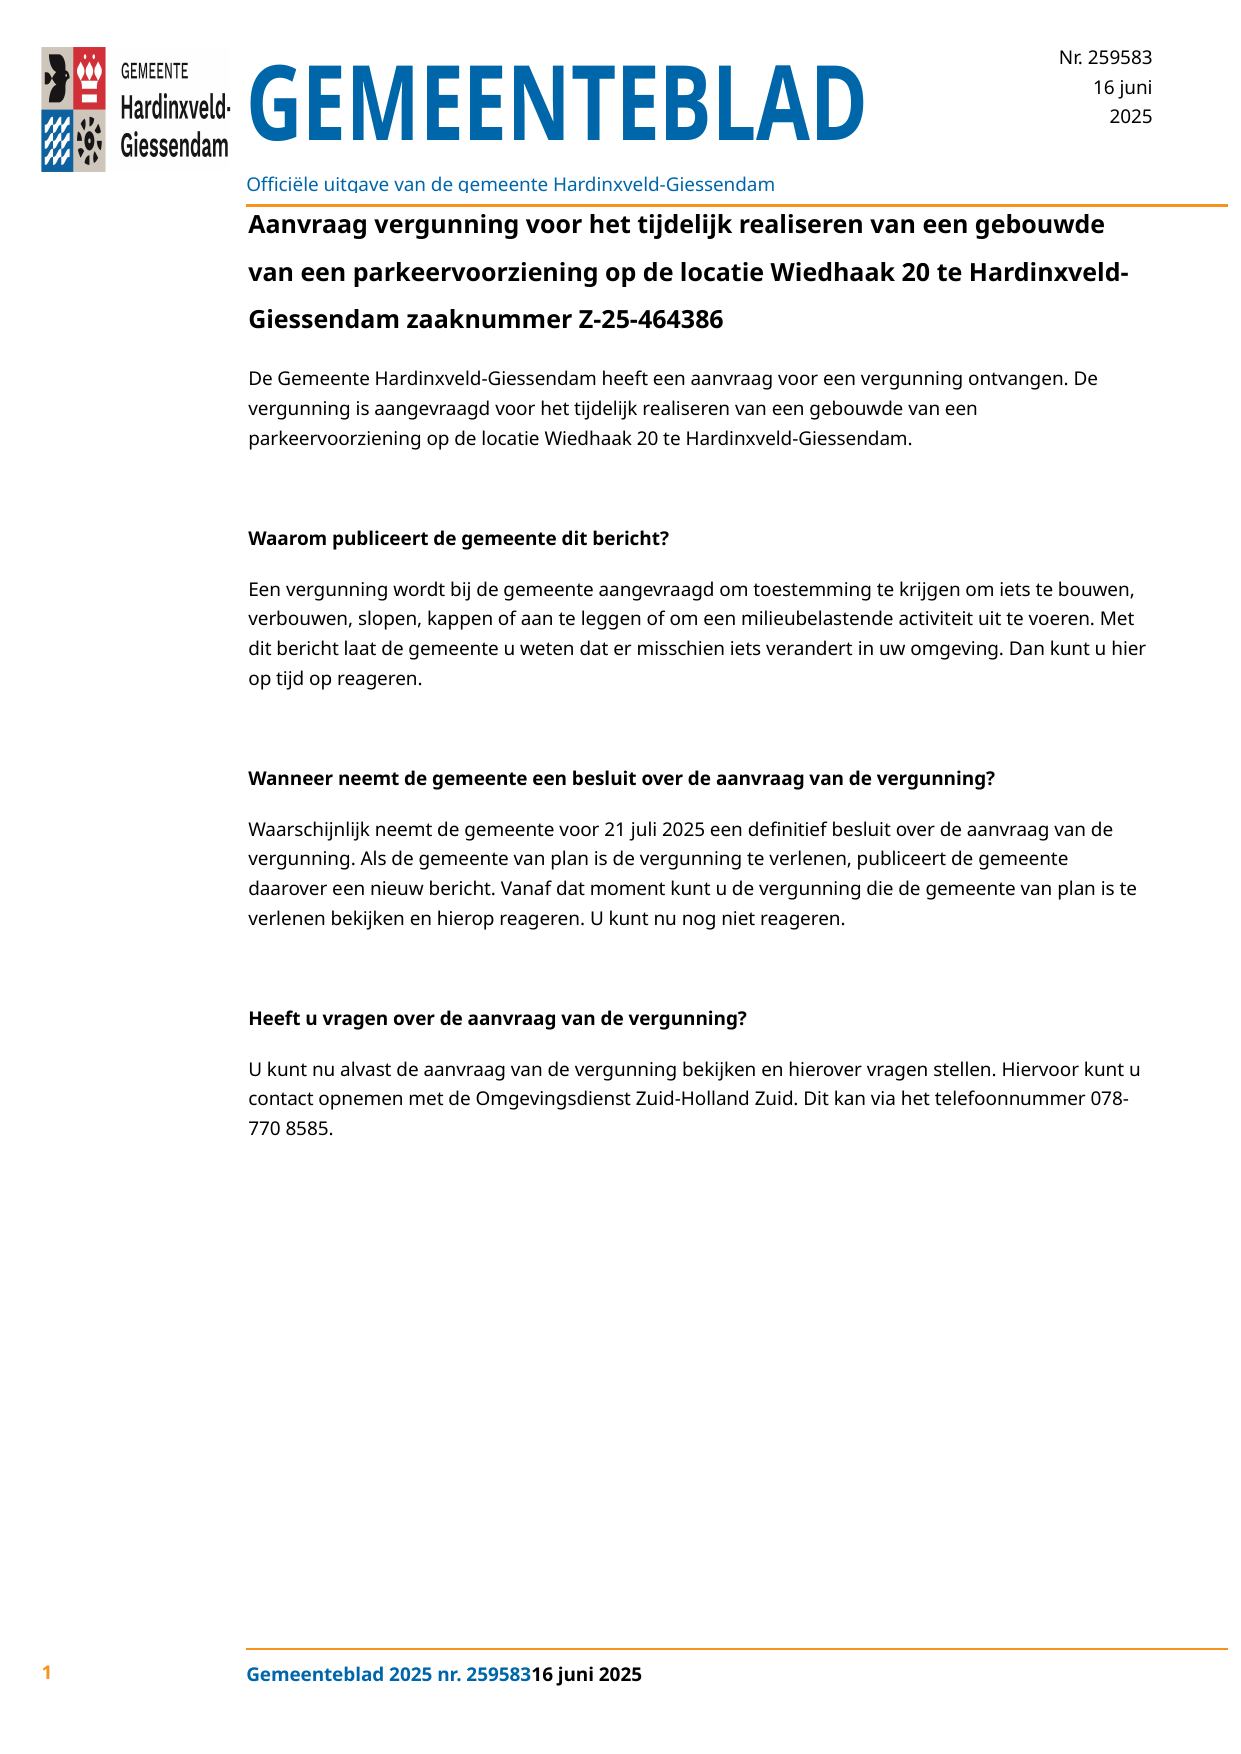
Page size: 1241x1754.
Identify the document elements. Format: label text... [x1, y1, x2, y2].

text Waarom publiceert de gemeente dit bericht? [248, 526, 1152, 551]
text U kunt nu alvast de aanvraag van de vergunning bekijken en hierover vragen stellen. Hiervoor kunt u contact opnemen met de Omgevingsdienst Zuid-Holland Zuid. Dit kan via het telefoonnummer 078-770 8585. [248, 1056, 1152, 1141]
text Waarschijnlijk neemt de gemeente voor 21 juli 2025 een definitief besluit over de aanvraag van de vergunning. Als de gemeente van plan is de vergunning te verlenen, publiceert de gemeente daarover een nieuw bericht. Vanaf dat moment kunt u de vergunning die de gemeente van plan is te verlenen bekijken en hierop reageren. U kunt nu nog niet reageren. [248, 816, 1152, 930]
text Aanvraag vergunning voor het tijdelijk realiseren van een gebouwde van een parkeervoorziening op de locatie Wiedhaak 20 te Hardinxveld-Giessendam zaaknummer Z-25-464386 [248, 207, 1152, 336]
text De Gemeente Hardinxveld-Giessendam heeft een aanvraag voor een vergunning ontvangen. De vergunning is aangevraagd voor het tijdelijk realiseren van een gebouwde van een parkeervoorziening op de locatie Wiedhaak 20 te Hardinxveld-Giessendam. [248, 366, 1152, 450]
text Heeft u vragen over de aanvraag van de vergunning? [248, 1006, 1152, 1031]
text Een vergunning wordt bij de gemeente aangevraagd om toestemming te krijgen om iets te bouwen, verbouwen, slopen, kappen of aan te leggen of om een milieubelastende activiteit uit te voeren. Met dit bericht laat de gemeente u weten dat er misschien iets verandert in uw omgeving. Dan kunt u hier op tijd op reageren. [248, 576, 1152, 690]
picture [41, 47, 231, 172]
text Wanneer neemt de gemeente een besluit over de aanvraag van de vergunning? [248, 766, 1152, 791]
